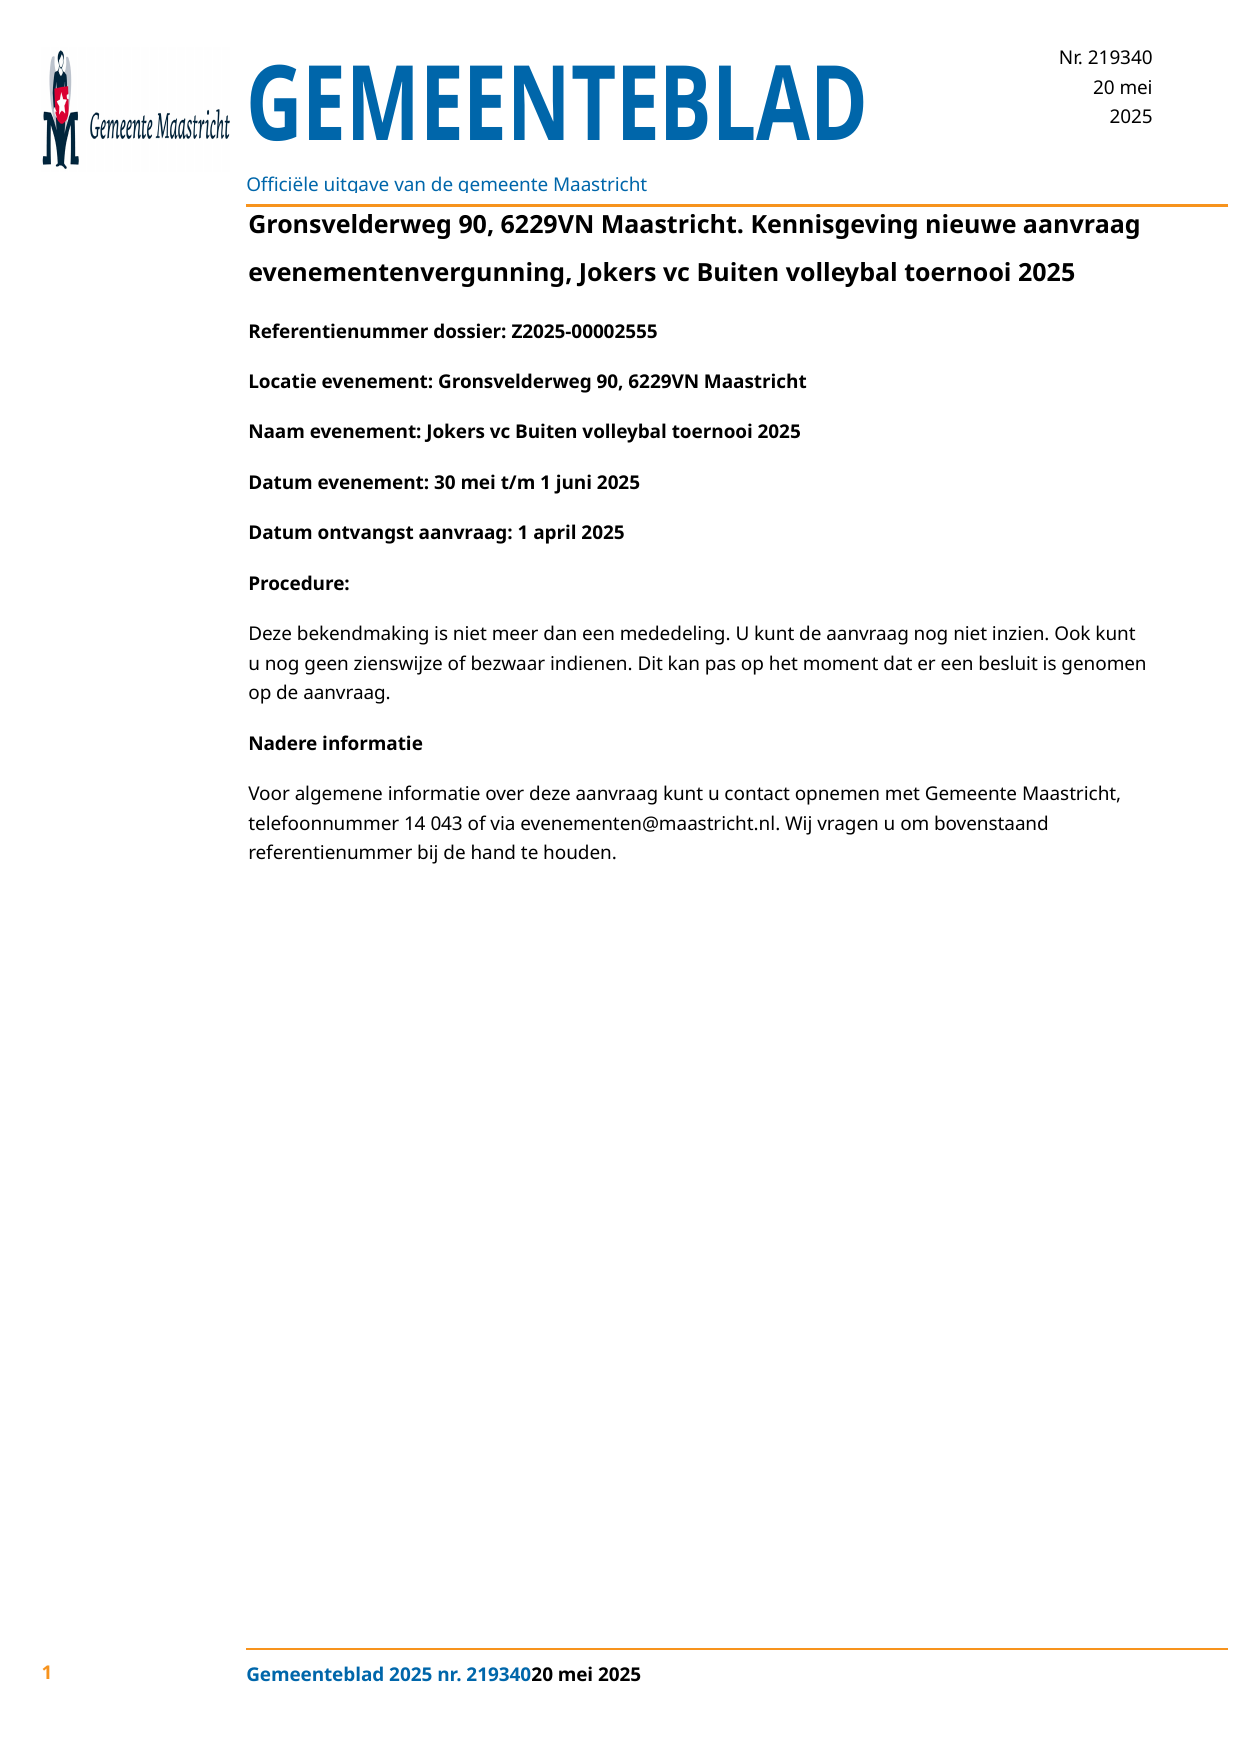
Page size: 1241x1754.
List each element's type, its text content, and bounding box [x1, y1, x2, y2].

text Voor algemene informatie over deze aanvraag kunt u contact opnemen met Gemeente Maastricht, telefoonnummer 14 043 of via evenementen@maastricht.nl. Wij vragen u om bovenstaand referentienummer bij de hand te houden. [248, 780, 1152, 865]
text Deze bekendmaking is niet meer dan een mededeling. U kunt de aanvraag nog niet inzien. Ook kunt u nog geen zienswijze of bezwaar indienen. Dit kan pas op het moment dat er een besluit is genomen op de aanvraag. [248, 620, 1152, 705]
text Naam evenement: Jokers vc Buiten volleybal toernooi 2025 [248, 419, 1152, 444]
text Referentienummer dossier: Z2025-00002555 [248, 318, 1152, 344]
text Gronsvelderweg 90, 6229VN Maastricht. Kennisgeving nieuwe aanvraag evenementenvergunning, Jokers vc Buiten volleybal toernooi 2025 [248, 207, 1152, 288]
text Nadere informatie [248, 730, 1152, 756]
text Procedure: [248, 570, 1152, 596]
picture [41, 47, 231, 172]
text Datum ontvangst aanvraag: 1 april 2025 [248, 519, 1152, 545]
text Datum evenement: 30 mei t/m 1 juni 2025 [248, 469, 1152, 495]
text Locatie evenement: Gronsvelderweg 90, 6229VN Maastricht [248, 368, 1152, 394]
